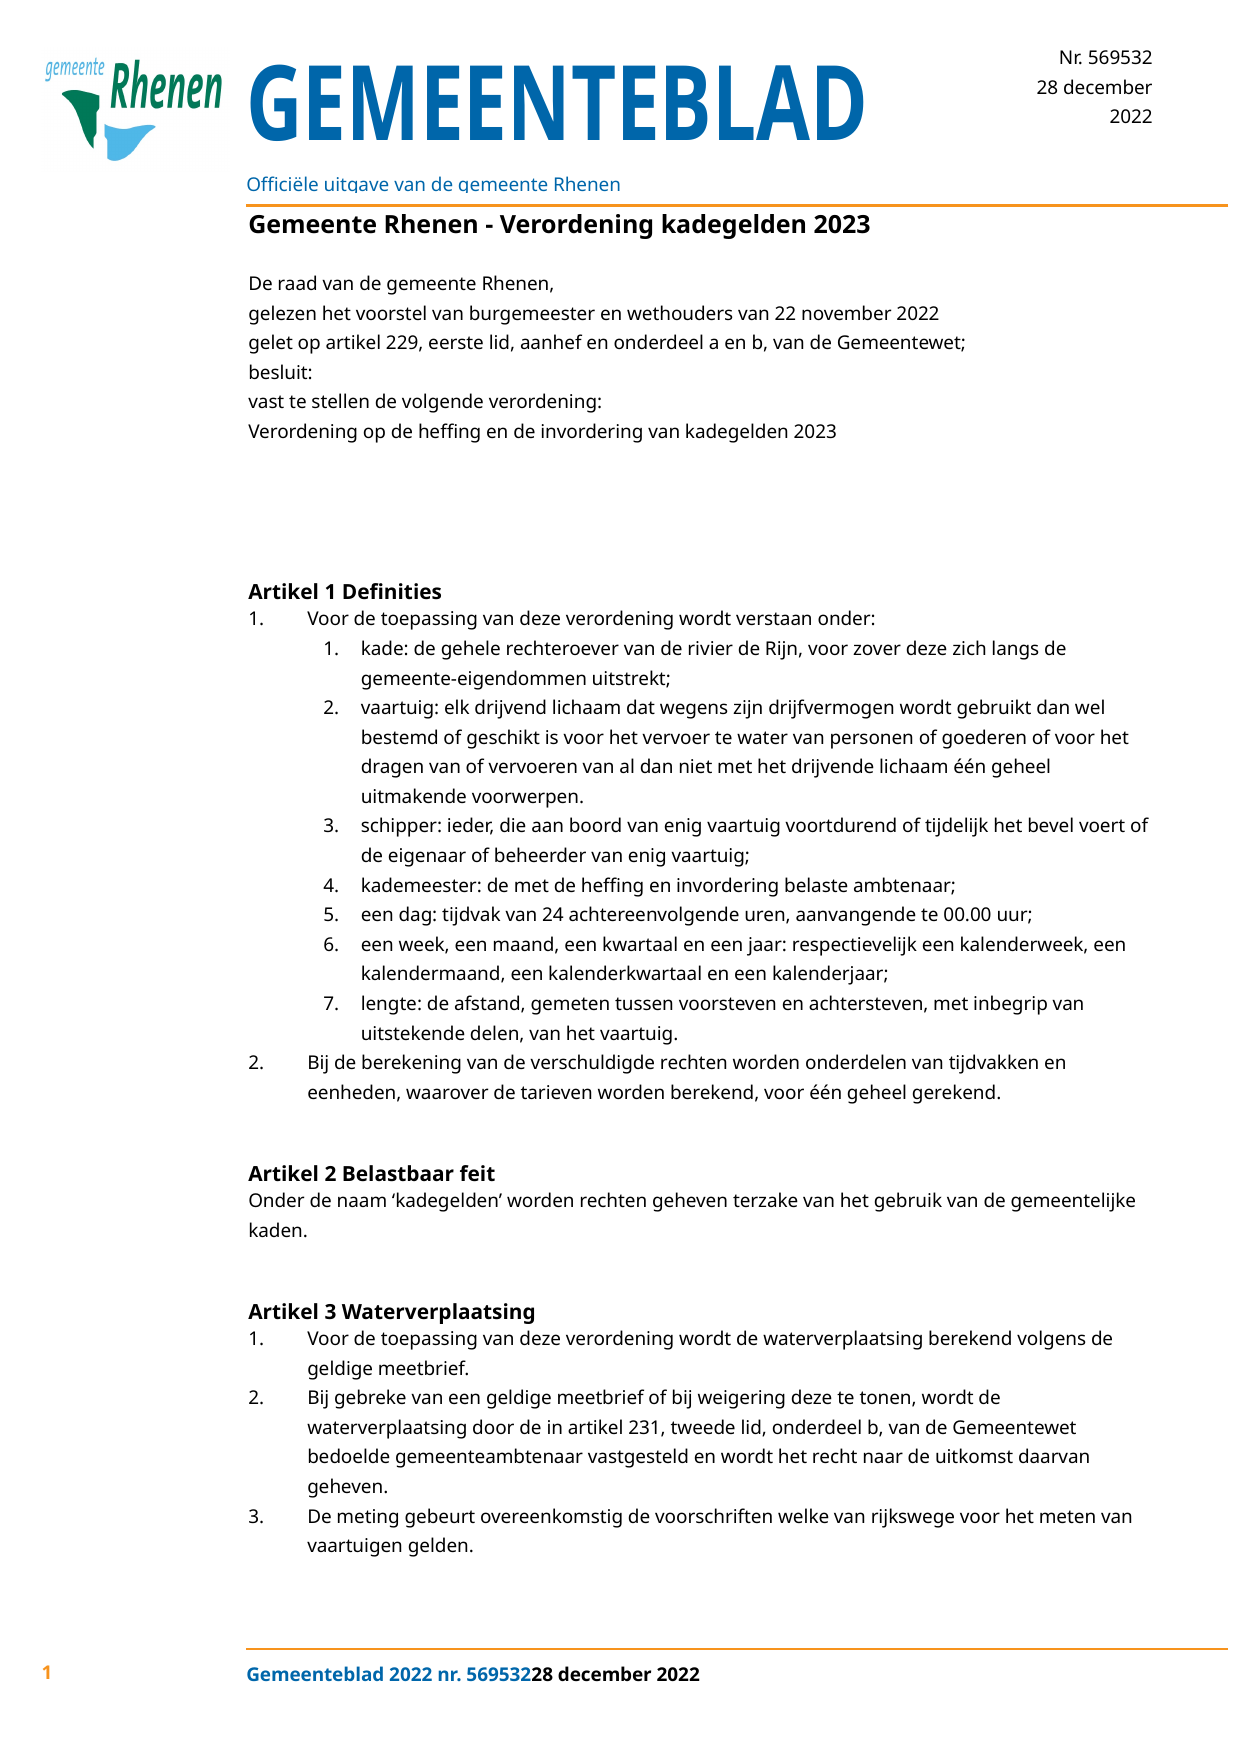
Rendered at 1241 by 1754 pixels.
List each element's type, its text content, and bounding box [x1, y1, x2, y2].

text Artikel 1 Definities [248, 577, 1152, 606]
list schipper: ieder, die aan boord van enig vaartuig voortdurend of tijdelijk het bevel voert of de eigenaar of beheerder van enig vaartuig; [323, 813, 1152, 868]
text besluit: [248, 359, 1152, 385]
list een dag: tijdvak van 24 achtereenvolgende uren, aanvangende te 00.00 uur; [323, 901, 1152, 927]
list Voor de toepassing van deze verordening wordt verstaan onder: [248, 606, 1152, 631]
text Gemeente Rhenen - Verordening kadegelden 2023 [248, 207, 1152, 241]
list Bij gebreke van een geldige meetbrief of bij weigering deze te tonen, wordt de waterverplaatsing door de in artikel 231, tweede lid, onderdeel b, van de Gemeentewet bedoelde gemeenteambtenaar vastgesteld en wordt het recht naar de uitkomst daarvan geheven. [248, 1384, 1152, 1499]
text gelet op artikel 229, eerste lid, aanhef en onderdeel a en b, van de Gemeentewet; [248, 329, 1152, 355]
list Voor de toepassing van deze verordening wordt de waterverplaatsing berekend volgens de geldige meetbrief. [248, 1325, 1152, 1381]
text Verordening op de heffing en de invordering van kadegelden 2023 [248, 418, 1152, 444]
text Onder de naam ‘kadegelden’ worden rechten geheven terzake van het gebruik van de gemeentelijke kaden. [248, 1187, 1152, 1243]
list kade: de gehele rechteroever van de rivier de Rijn, voor zover deze zich langs de gemeente-eigendommen uitstrekt; [323, 635, 1152, 690]
list vaartuig: elk drijvend lichaam dat wegens zijn drijfvermogen wordt gebruikt dan wel bestemd of geschikt is voor het vervoer te water van personen of goederen of voor het dragen van of vervoeren van al dan niet met het drijvende lichaam één geheel uitmakende voorwerpen. [323, 694, 1152, 809]
text vast te stellen de volgende verordening: [248, 389, 1152, 414]
picture [41, 47, 231, 172]
list een week, een maand, een kwartaal en een jaar: respectievelijk een kalenderweek, een kalendermaand, een kalenderkwartaal en een kalenderjaar; [323, 931, 1152, 986]
list Bij de berekening van de verschuldigde rechten worden onderdelen van tijdvakken en eenheden, waarover de tarieven worden berekend, voor één geheel gerekend. [248, 1049, 1152, 1104]
text Artikel 2 Belastbaar feit [248, 1159, 1152, 1187]
list De meting gebeurt overeenkomstig de voorschriften welke van rijkswege voor het meten van vaartuigen gelden. [248, 1503, 1152, 1558]
text De raad van de gemeente Rhenen, [248, 270, 1152, 296]
text gelezen het voorstel van burgemeester en wethouders van 22 november 2022 [248, 300, 1152, 326]
list kademeester: de met de heffing en invordering belaste ambtenaar; [323, 872, 1152, 897]
list lengte: de afstand, gemeten tussen voorsteven en achtersteven, met inbegrip van uitstekende delen, van het vaartuig. [323, 990, 1152, 1045]
text Artikel 3 Waterverplaatsing [248, 1297, 1152, 1325]
